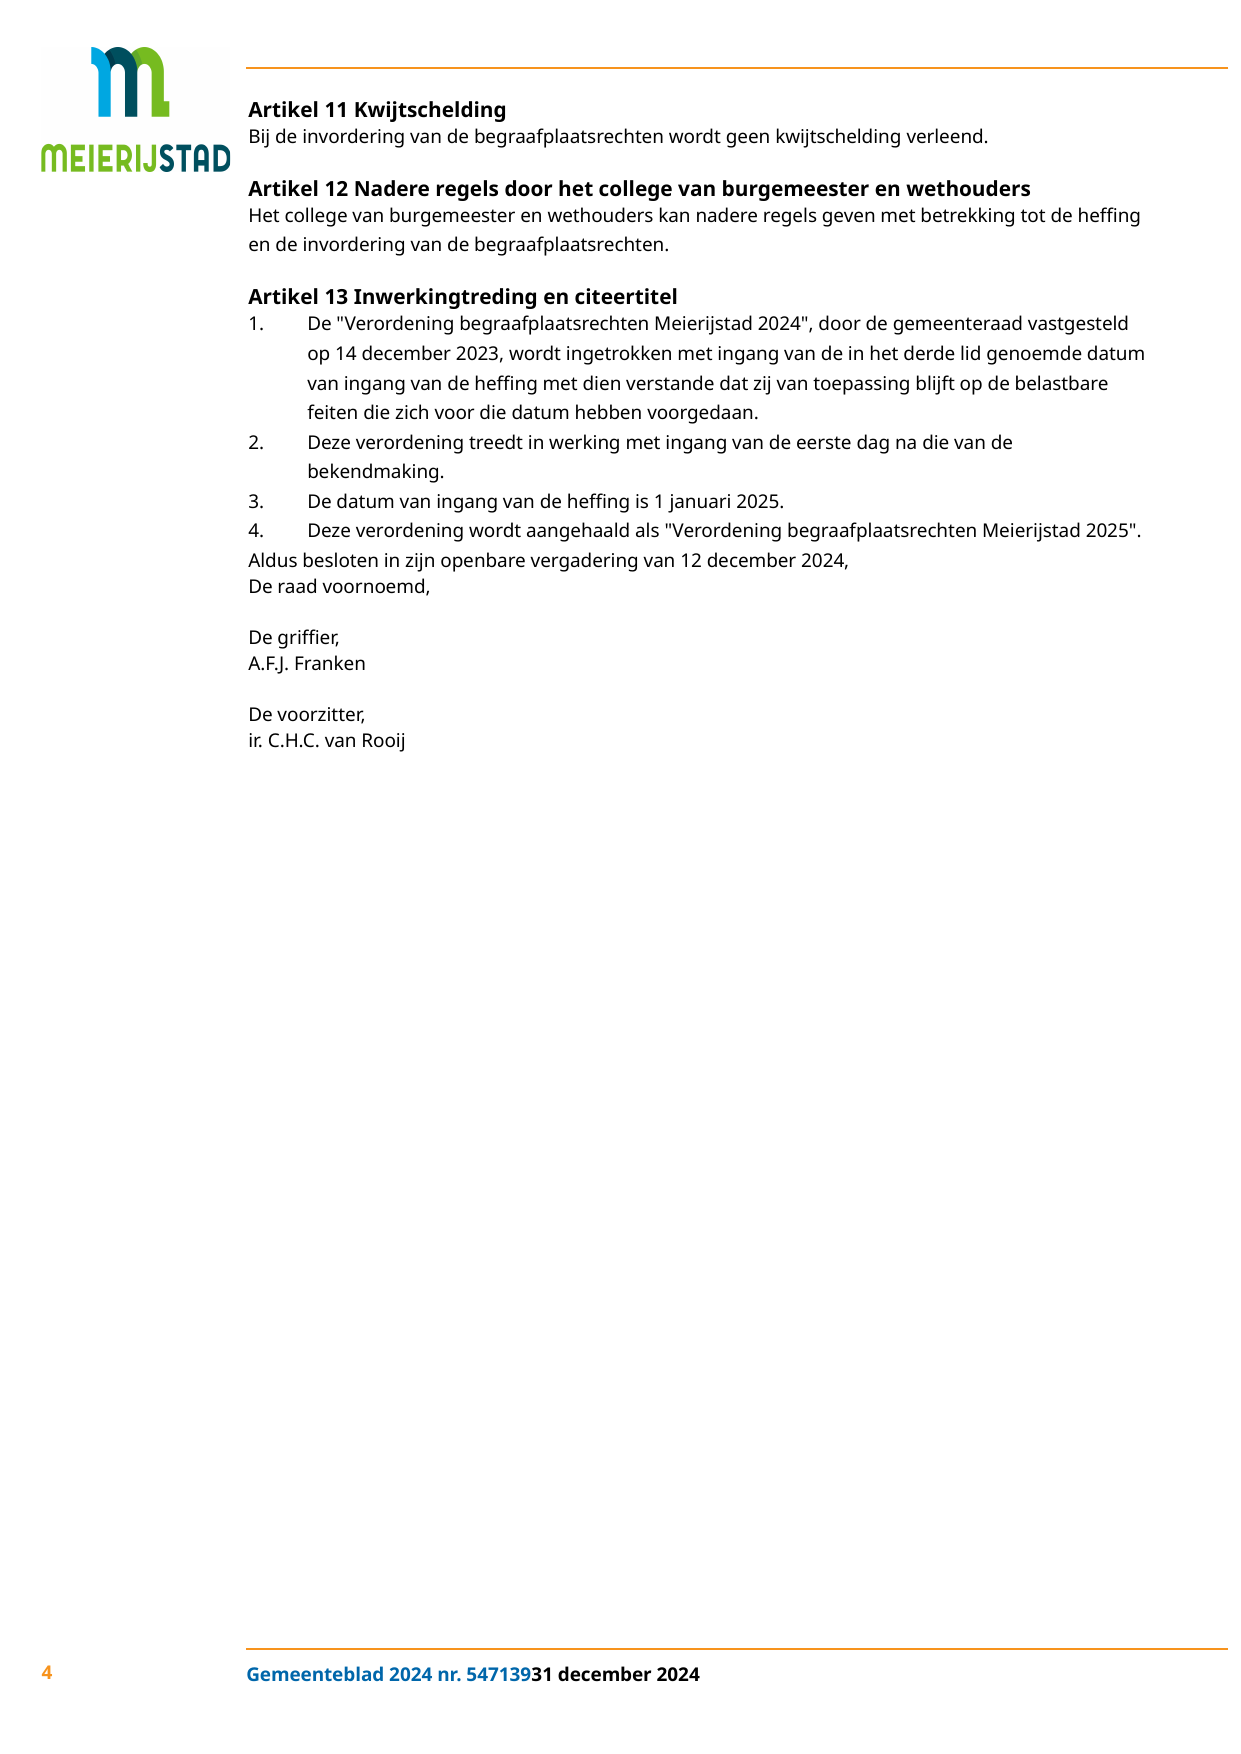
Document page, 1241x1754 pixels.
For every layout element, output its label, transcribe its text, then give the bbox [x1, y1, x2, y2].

text De griffier, [248, 624, 1152, 650]
text Het college van burgemeester en wethouders kan nadere regels geven met betrekking tot de heffing en de invordering van de begraafplaatsrechten. [248, 202, 1152, 257]
list Deze verordening wordt aangehaald als "Verordening begraafplaatsrechten Meierijstad 2025". [248, 518, 1152, 543]
text A.F.J. Franken [248, 650, 1152, 676]
text Artikel 11 Kwijtschelding [248, 95, 1152, 123]
text ir. C.H.C. van Rooij [248, 727, 1152, 753]
list De datum van ingang van de heffing is 1 januari 2025. [248, 488, 1152, 514]
list De "Verordening begraafplaatsrechten Meierijstad 2024", door de gemeenteraad vastgesteld op 14 december 2023, wordt ingetrokken met ingang van de in het derde lid genoemde datum van ingang van de heffing met dien verstande dat zij van toepassing blijft op de belastbare feiten die zich voor die datum hebben voorgedaan. [248, 311, 1152, 425]
text De raad voornoemd, [248, 573, 1152, 599]
picture [41, 47, 231, 172]
text Artikel 13 Inwerkingtreding en citeertitel [248, 282, 1152, 311]
list Deze verordening treedt in werking met ingang van de eerste dag na die van de bekendmaking. [248, 429, 1152, 484]
text De voorzitter, [248, 702, 1152, 727]
text Aldus besloten in zijn openbare vergadering van 12 december 2024, [248, 547, 1152, 573]
text Artikel 12 Nadere regels door het college van burgemeester en wethouders [248, 174, 1152, 202]
text Bij de invordering van de begraafplaatsrechten wordt geen kwijtschelding verleend. [248, 123, 1152, 149]
